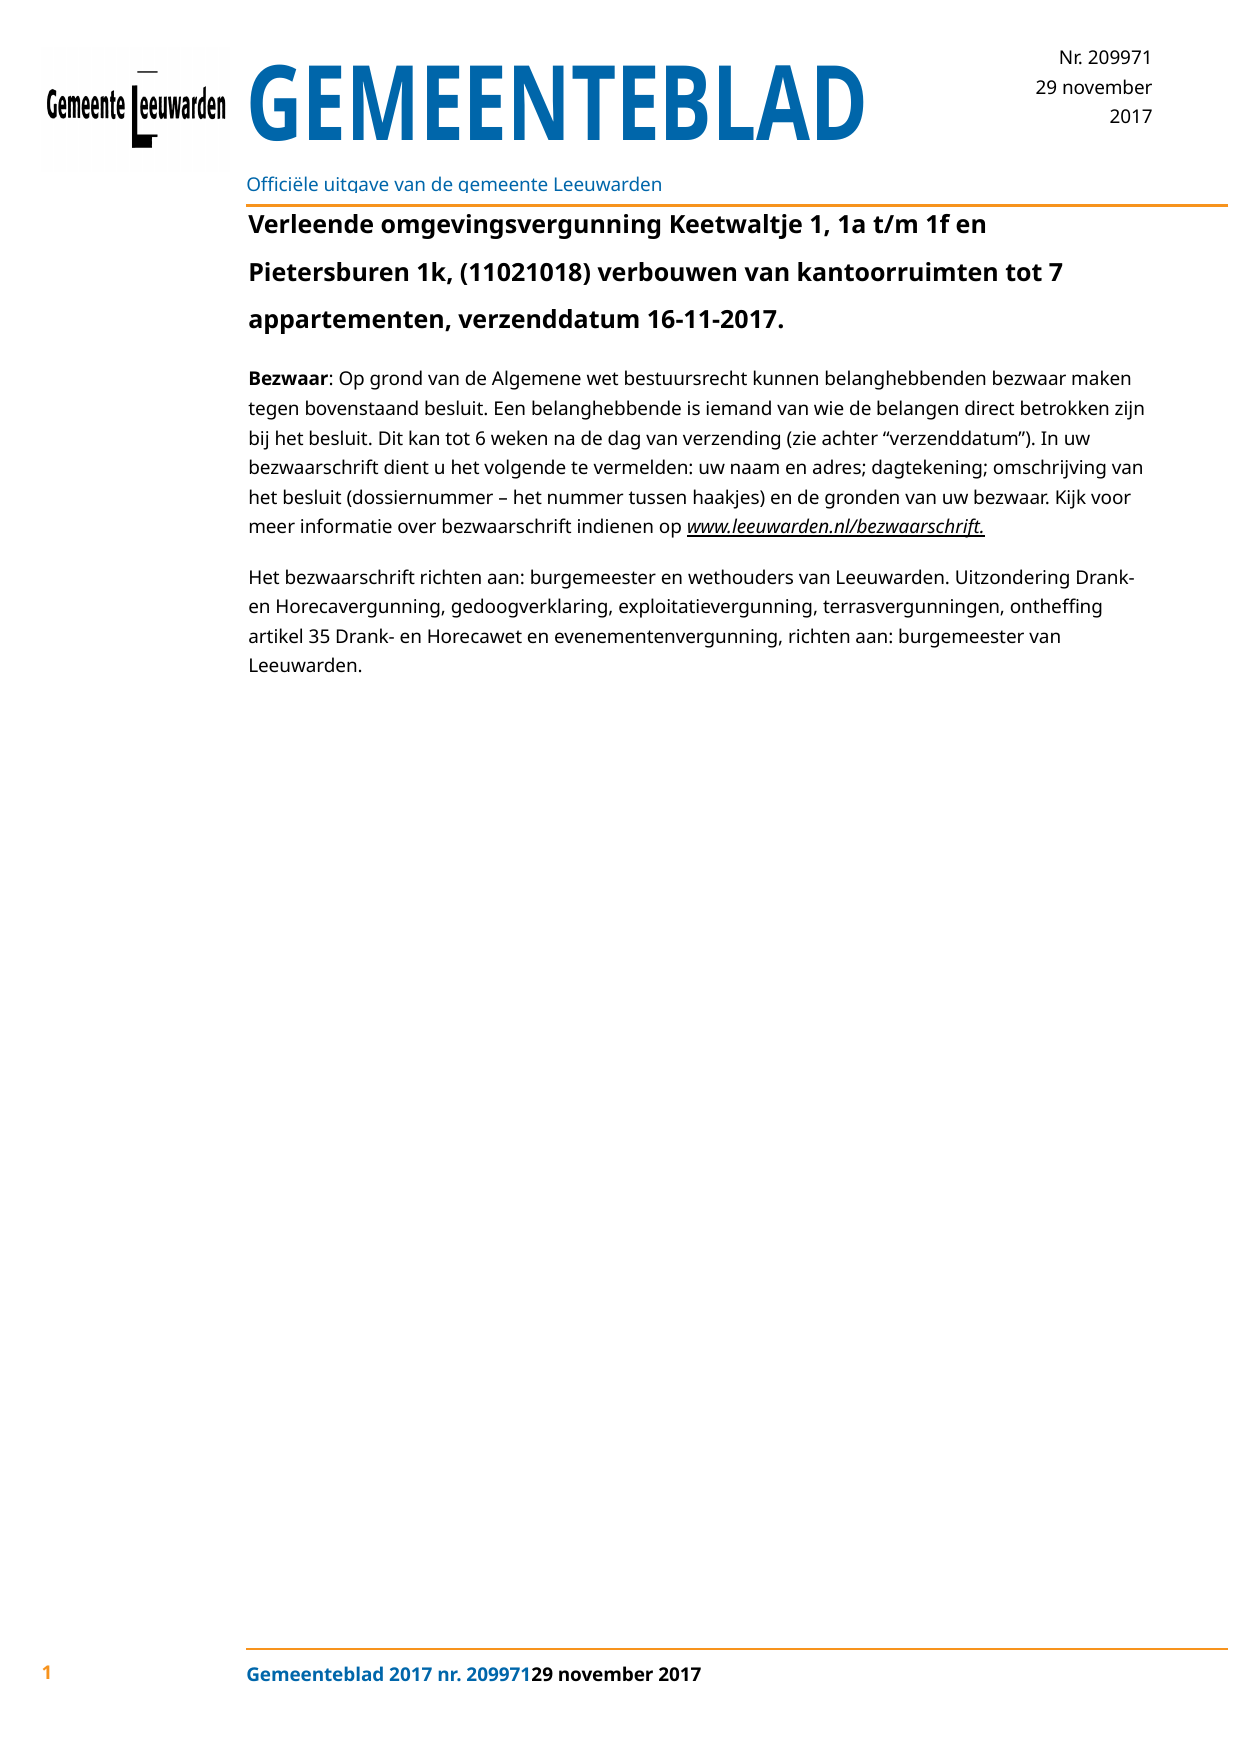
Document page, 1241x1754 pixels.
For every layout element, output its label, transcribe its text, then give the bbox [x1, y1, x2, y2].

text Het bezwaarschrift richten aan: burgemeester en wethouders van Leeuwarden. Uitzondering Drank- en Horecavergunning, gedoogverklaring, exploitatievergunning, terrasvergunningen, ontheffing artikel 35 Drank- en Horecawet en evenementenvergunning, richten aan: burgemeester van Leeuwarden. [248, 564, 1152, 678]
picture [41, 47, 231, 172]
text Bezwaar: Op grond van de Algemene wet bestuursrecht kunnen belanghebbenden bezwaar maken tegen bovenstaand besluit. Een belanghebbende is iemand van wie de belangen direct betrokken zijn bij het besluit. Dit kan tot 6 weken na de dag van verzending (zie achter “verzenddatum”). In uw bezwaarschrift dient u het volgende te vermelden: uw naam en adres; dagtekening; omschrijving van het besluit (dossiernummer – het nummer tussen haakjes) en de gronden van uw bezwaar. Kijk voor meer informatie over bezwaarschrift indienen op www.leeuwarden.nl/bezwaarschrift. [248, 366, 1152, 539]
text Verleende omgevingsvergunning Keetwaltje 1, 1a t/m 1f en Pietersburen 1k, (11021018) verbouwen van kantoorruimten tot 7 appartementen, verzenddatum 16-11-2017. [248, 207, 1152, 336]
